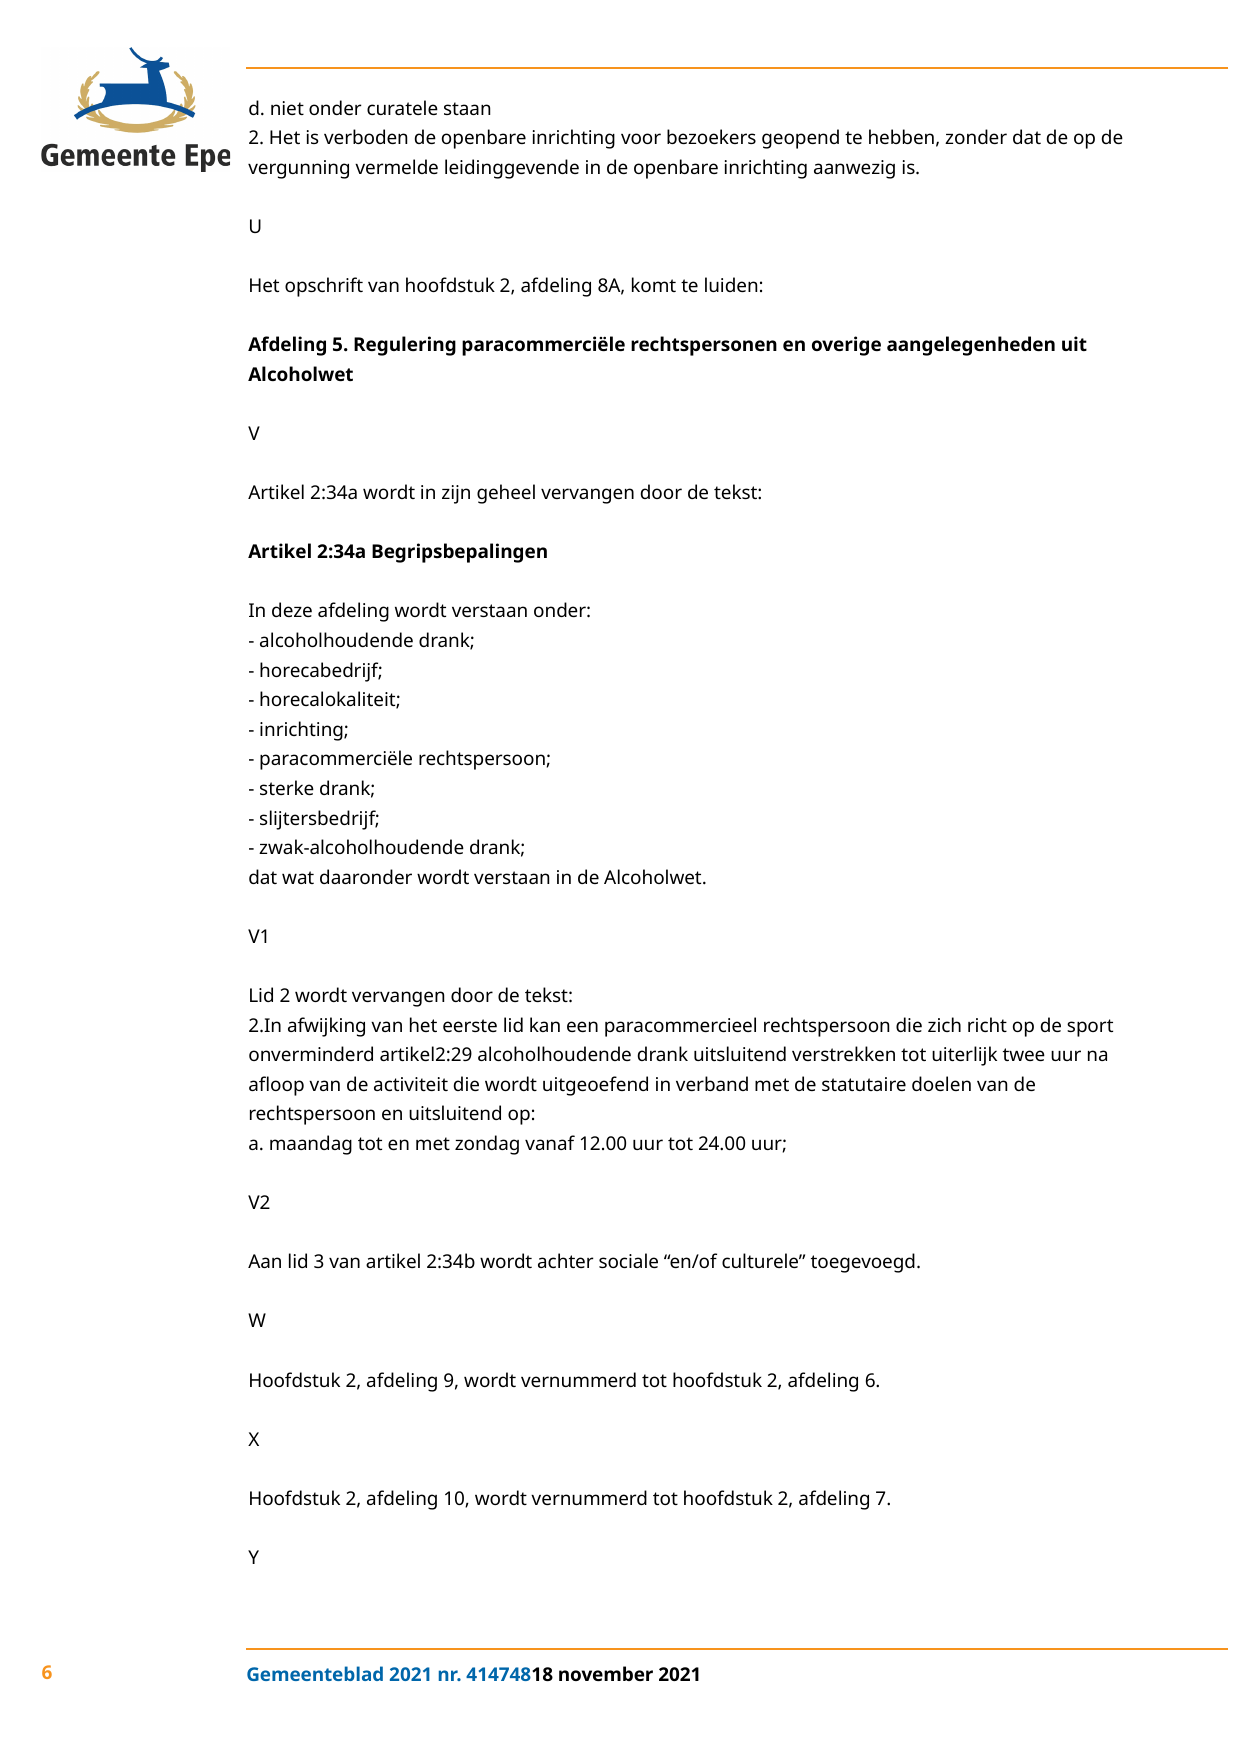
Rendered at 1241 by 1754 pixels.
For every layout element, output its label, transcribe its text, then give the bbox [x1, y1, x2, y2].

text - horecalokaliteit; [248, 686, 1152, 712]
text Artikel 2:34a Begripsbepalingen [248, 538, 1152, 564]
text W [248, 1308, 1152, 1333]
text - inrichting; [248, 716, 1152, 742]
text - slijtersbedrijf; [248, 805, 1152, 831]
text Aan lid 3 van artikel 2:34b wordt achter sociale “en/of culturele” toegevoegd. [248, 1248, 1152, 1274]
text V2 [248, 1189, 1152, 1215]
text Afdeling 5. Regulering paracommerciële rechtspersonen en overige aangelegenheden uit Alcoholwet [248, 331, 1152, 387]
text V [248, 420, 1152, 446]
text 2. Het is verboden de openbare inrichting voor bezoekers geopend te hebben, zonder dat de op de vergunning vermelde leidinggevende in de openbare inrichting aanwezig is. [248, 124, 1152, 180]
text Hoofdstuk 2, afdeling 10, wordt vernummerd tot hoofdstuk 2, afdeling 7. [248, 1485, 1152, 1511]
text In deze afdeling wordt verstaan onder: [248, 598, 1152, 623]
text - sterke drank; [248, 775, 1152, 801]
text 2.In afwijking van het eerste lid kan een paracommercieel rechtspersoon die zich richt op de sport onverminderd artikel2:29 alcoholhoudende drank uitsluitend verstrekken tot uiterlijk twee uur na afloop van de activiteit die wordt uitgeoefend in verband met de statutaire doelen van de rechtspersoon en uitsluitend op: [248, 1012, 1152, 1126]
text - zwak-alcoholhoudende drank; [248, 834, 1152, 860]
text Het opschrift van hoofdstuk 2, afdeling 8A, komt te luiden: [248, 272, 1152, 298]
text d. niet onder curatele staan [248, 95, 1152, 121]
text Hoofdstuk 2, afdeling 9, wordt vernummerd tot hoofdstuk 2, afdeling 6. [248, 1367, 1152, 1393]
text - paracommerciële rechtspersoon; [248, 746, 1152, 771]
text dat wat daaronder wordt verstaan in de Alcoholwet. [248, 864, 1152, 890]
text - alcoholhoudende drank; [248, 627, 1152, 653]
text a. maandag tot en met zondag vanaf 12.00 uur tot 24.00 uur; [248, 1130, 1152, 1156]
text Artikel 2:34a wordt in zijn geheel vervangen door de tekst: [248, 479, 1152, 505]
text X [248, 1426, 1152, 1452]
text Y [248, 1544, 1152, 1570]
text Lid 2 wordt vervangen door de tekst: [248, 982, 1152, 1008]
text - horecabedrijf; [248, 657, 1152, 683]
picture [41, 47, 231, 172]
text U [248, 213, 1152, 239]
text V1 [248, 923, 1152, 949]
